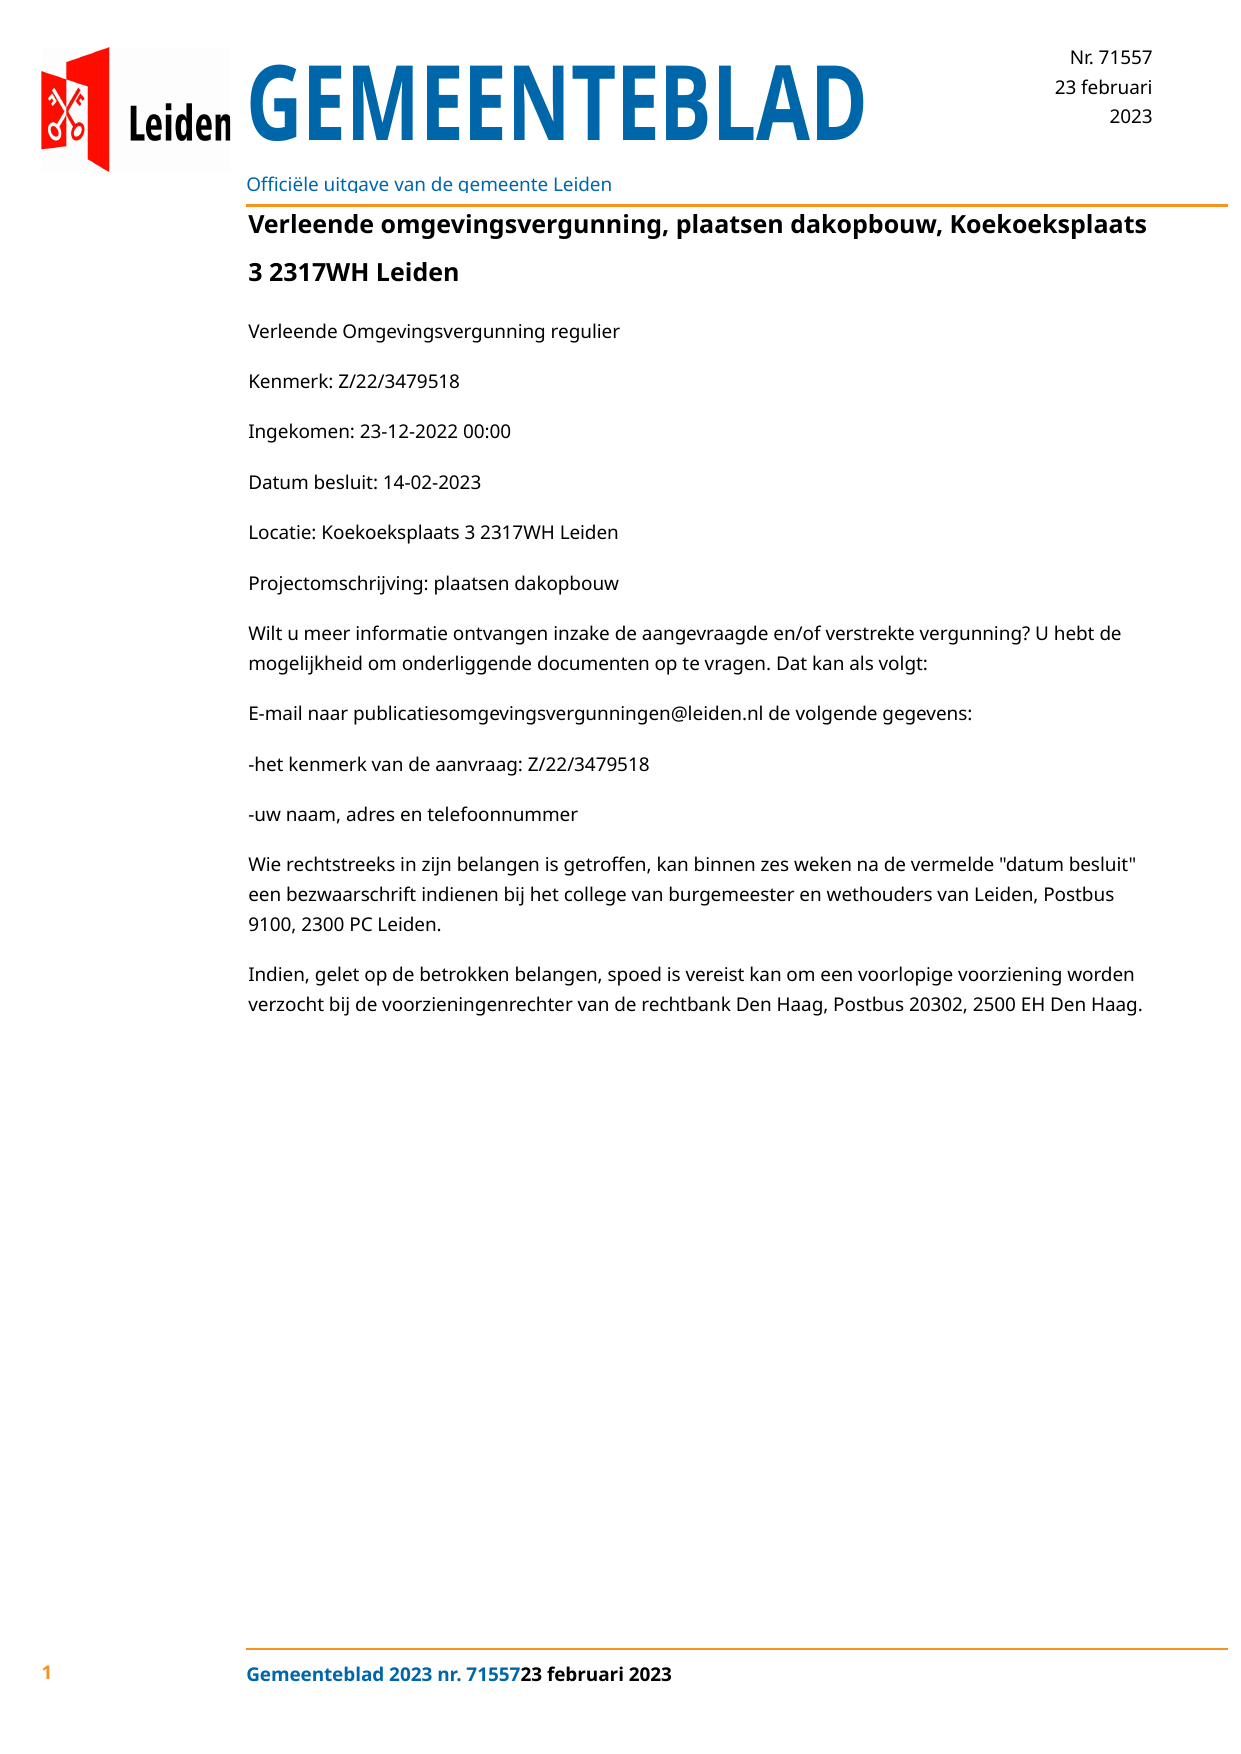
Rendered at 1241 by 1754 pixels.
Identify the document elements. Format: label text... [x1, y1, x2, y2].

picture [41, 47, 231, 172]
text Indien, gelet op de betrokken belangen, spoed is vereist kan om een voorlopige voorziening worden verzocht bij de voorzieningenrechter van de rechtbank Den Haag, Postbus 20302, 2500 EH Den Haag. [248, 961, 1152, 1017]
text E-mail naar publicatiesomgevingsvergunningen@leiden.nl de volgende gegevens: [248, 700, 1152, 726]
text Ingekomen: 23-12-2022 00:00 [248, 419, 1152, 444]
text Wie rechtstreeks in zijn belangen is getroffen, kan binnen zes weken na de vermelde "datum besluit" een bezwaarschrift indienen bij het college van burgemeester en wethouders van Leiden, Postbus 9100, 2300 PC Leiden. [248, 852, 1152, 937]
text Wilt u meer informatie ontvangen inzake de aangevraagde en/of verstrekte vergunning? U hebt de mogelijkheid om onderliggende documenten op te vragen. Dat kan als volgt: [248, 620, 1152, 676]
text Verleende omgevingsvergunning, plaatsen dakopbouw, Koekoeksplaats 3 2317WH Leiden [248, 207, 1152, 288]
text Datum besluit: 14-02-2023 [248, 469, 1152, 495]
text -het kenmerk van de aanvraag: Z/22/3479518 [248, 751, 1152, 777]
text Kenmerk: Z/22/3479518 [248, 368, 1152, 394]
text -uw naam, adres en telefoonnummer [248, 801, 1152, 827]
text Projectomschrijving: plaatsen dakopbouw [248, 570, 1152, 596]
text Locatie: Koekoeksplaats 3 2317WH Leiden [248, 519, 1152, 545]
text Verleende Omgevingsvergunning regulier [248, 318, 1152, 344]
